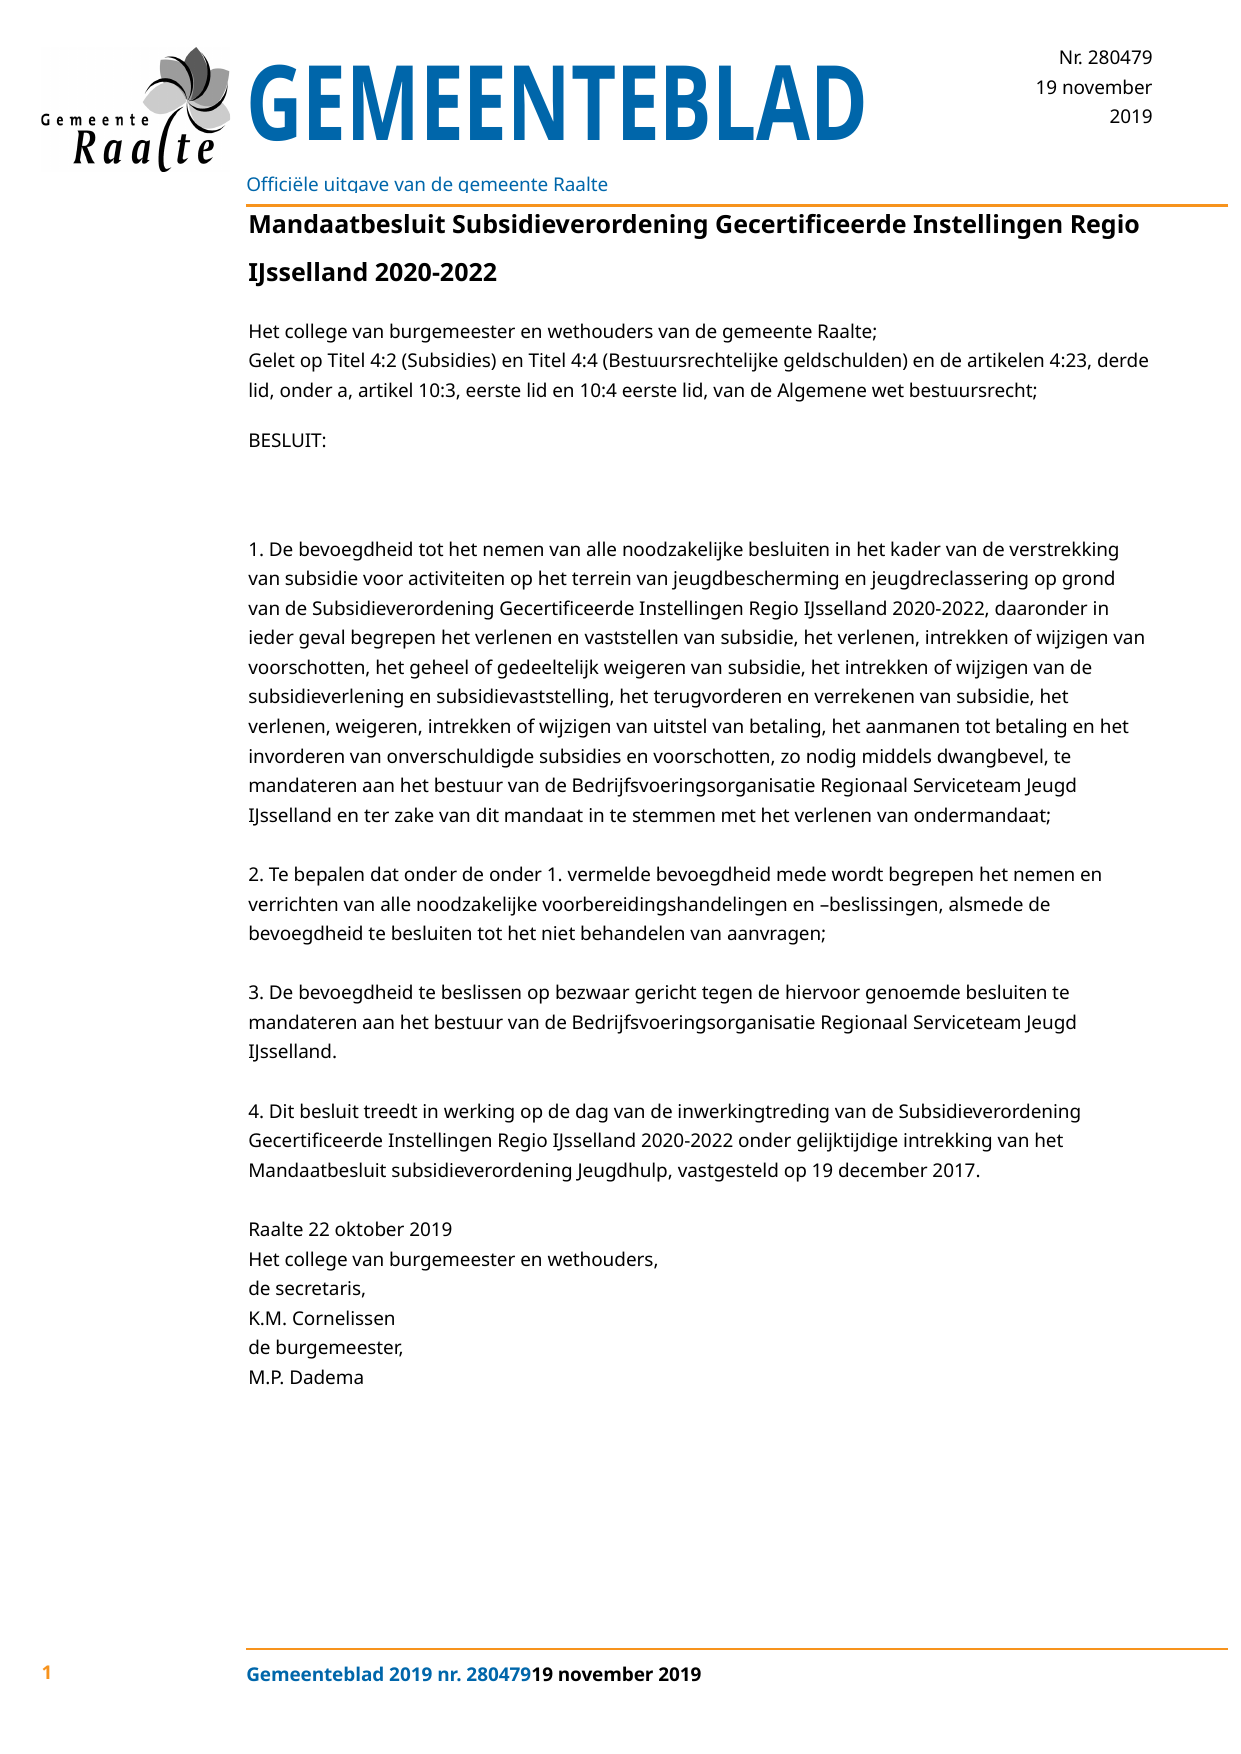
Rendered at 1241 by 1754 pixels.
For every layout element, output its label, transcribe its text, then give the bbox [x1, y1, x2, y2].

text K.M. Cornelissen [248, 1305, 1152, 1331]
text Het college van burgemeester en wethouders, [248, 1246, 1152, 1272]
text de burgemeester, [248, 1334, 1152, 1360]
text Raalte 22 oktober 2019 [248, 1216, 1152, 1242]
text BESLUIT: [248, 427, 1152, 453]
text 2. Te bepalen dat onder de onder 1. vermelde bevoegdheid mede wordt begrepen het nemen en verrichten van alle noodzakelijke voorbereidingshandelingen en –beslissingen, alsmede de bevoegdheid te besluiten tot het niet behandelen van aanvragen; [248, 861, 1152, 946]
picture [41, 47, 231, 172]
text de secretaris, [248, 1275, 1152, 1301]
text Het college van burgemeester en wethouders van de gemeente Raalte; [248, 318, 1152, 344]
text 3. De bevoegdheid te beslissen op bezwaar gericht tegen de hiervoor genoemde besluiten te mandateren aan het bestuur van de Bedrijfsvoeringsorganisatie Regionaal Serviceteam Jeugd IJsselland. [248, 979, 1152, 1064]
text 4. Dit besluit treedt in werking op de dag van de inwerkingtreding van de Subsidieverordening Gecertificeerde Instellingen Regio IJsselland 2020-2022 onder gelijktijdige intrekking van het Mandaatbesluit subsidieverordening Jeugdhulp, vastgesteld op 19 december 2017. [248, 1098, 1152, 1183]
text M.P. Dadema [248, 1364, 1152, 1390]
text 1. De bevoegdheid tot het nemen van alle noodzakelijke besluiten in het kader van de verstrekking van subsidie voor activiteiten op het terrein van jeugdbescherming en jeugdreclassering op grond van de Subsidieverordening Gecertificeerde Instellingen Regio IJsselland 2020-2022, daaronder in ieder geval begrepen het verlenen en vaststellen van subsidie, het verlenen, intrekken of wijzigen van voorschotten, het geheel of gedeeltelijk weigeren van subsidie, het intrekken of wijzigen van de subsidieverlening en subsidievaststelling, het terugvorderen en verrekenen van subsidie, het verlenen, weigeren, intrekken of wijzigen van uitstel van betaling, het aanmanen tot betaling en het invorderen van onverschuldigde subsidies en voorschotten, zo nodig middels dwangbevel, te mandateren aan het bestuur van de Bedrijfsvoeringsorganisatie Regionaal Serviceteam Jeugd IJsselland en ter zake van dit mandaat in te stemmen met het verlenen van ondermandaat; [248, 536, 1152, 828]
text Mandaatbesluit Subsidieverordening Gecertificeerde Instellingen Regio IJsselland 2020-2022 [248, 207, 1152, 288]
text Gelet op Titel 4:2 (Subsidies) en Titel 4:4 (Bestuursrechtelijke geldschulden) en de artikelen 4:23, derde lid, onder a, artikel 10:3, eerste lid en 10:4 eerste lid, van de Algemene wet bestuursrecht; [248, 347, 1152, 403]
